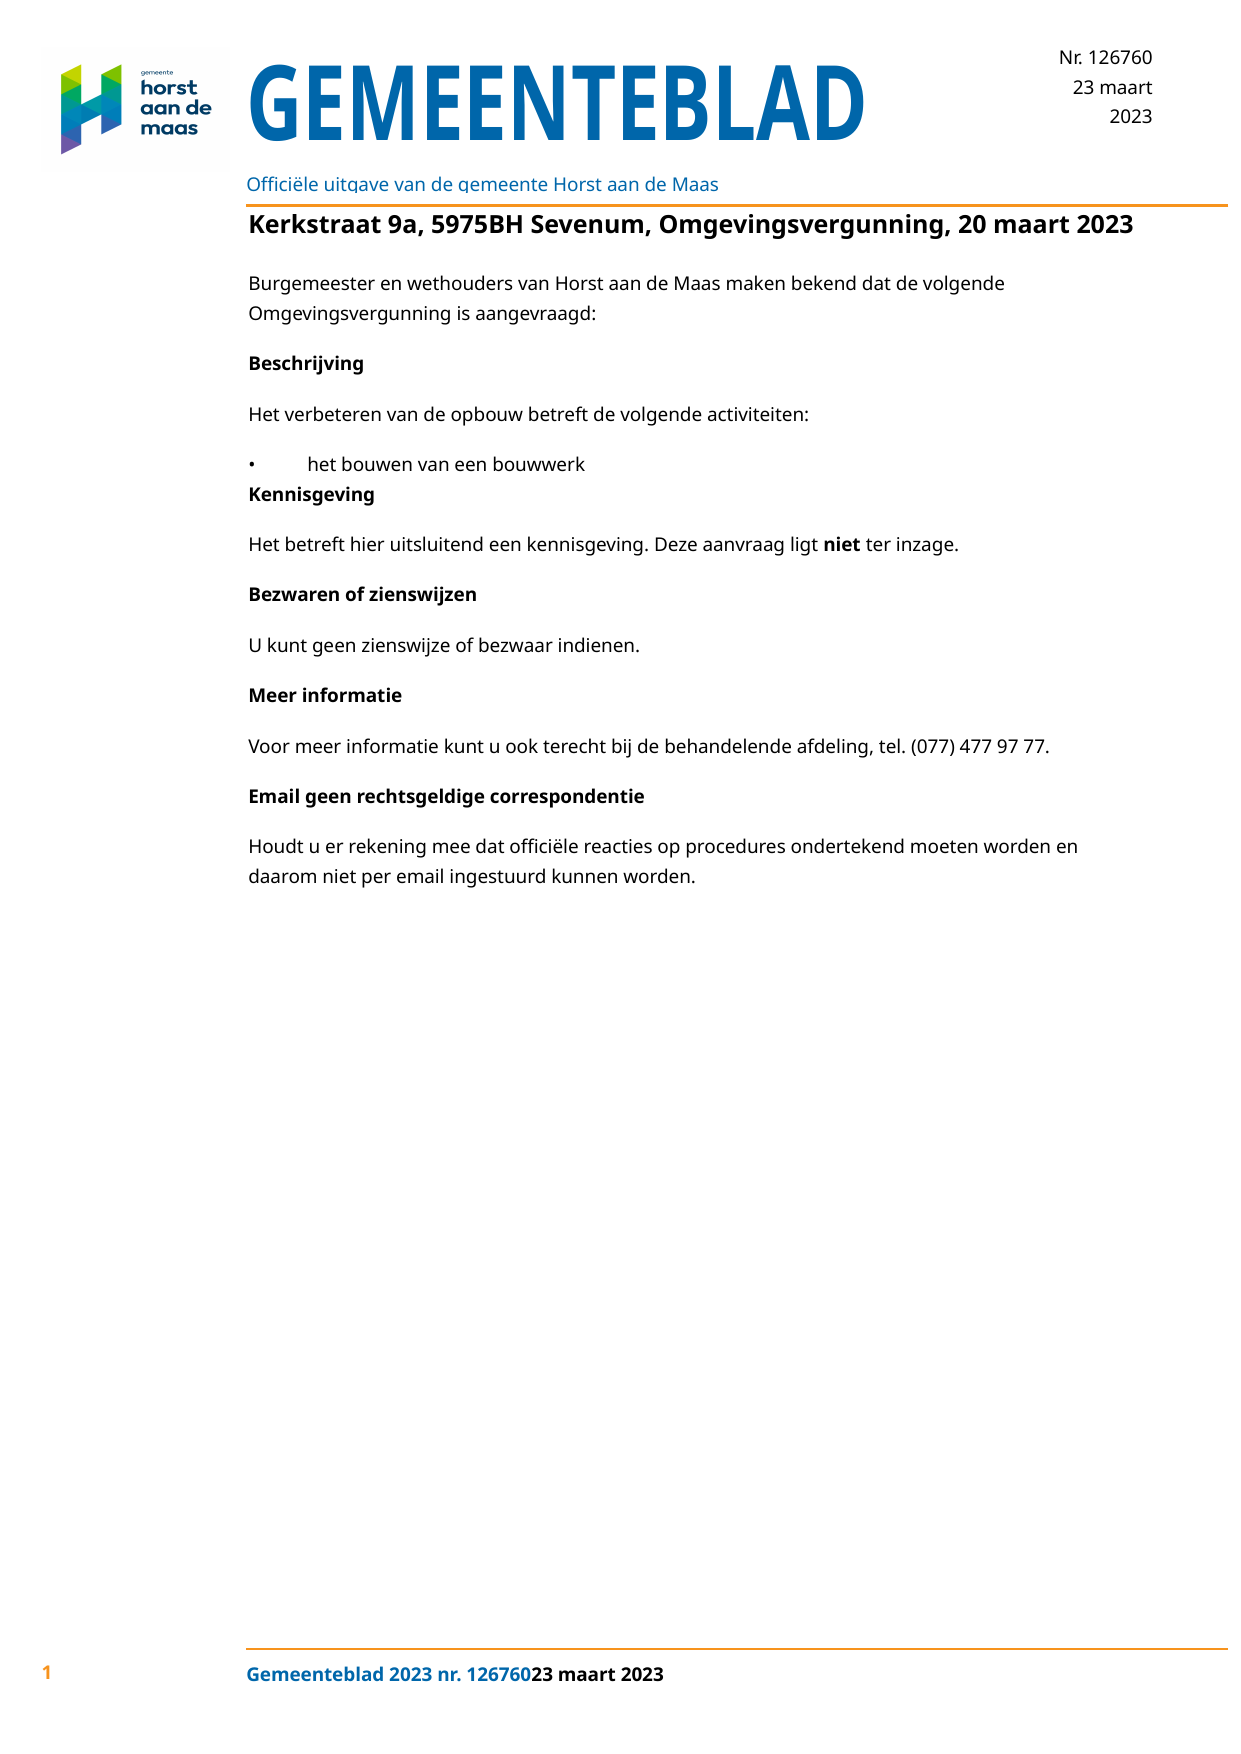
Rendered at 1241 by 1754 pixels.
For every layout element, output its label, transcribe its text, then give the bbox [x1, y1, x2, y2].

text Email geen rechtsgeldige correspondentie [248, 783, 1152, 809]
text Kennisgeving [248, 481, 1152, 506]
text Bezwaren of zienswijzen [248, 582, 1152, 607]
text Het verbeteren van de opbouw betreft de volgende activiteiten: [248, 401, 1152, 426]
text Kerkstraat 9a, 5975BH Sevenum, Omgevingsvergunning, 20 maart 2023 [248, 207, 1152, 241]
text Beschrijving [248, 350, 1152, 376]
text Het betreft hier uitsluitend een kennisgeving. Deze aanvraag ligt niet ter inzage. [248, 531, 1152, 557]
text Meer informatie [248, 682, 1152, 708]
picture [41, 47, 231, 172]
text Burgemeester en wethouders van Horst aan de Maas maken bekend dat de volgende Omgevingsvergunning is aangevraagd: [248, 270, 1152, 326]
text Voor meer informatie kunt u ook terecht bij de behandelende afdeling, tel. (077) 477 97 77. [248, 733, 1152, 758]
text Houdt u er rekening mee dat officiële reacties op procedures ondertekend moeten worden en daarom niet per email ingestuurd kunnen worden. [248, 834, 1152, 889]
list het bouwen van een bouwwerk [248, 451, 1152, 477]
text U kunt geen zienswijze of bezwaar indienen. [248, 632, 1152, 658]
